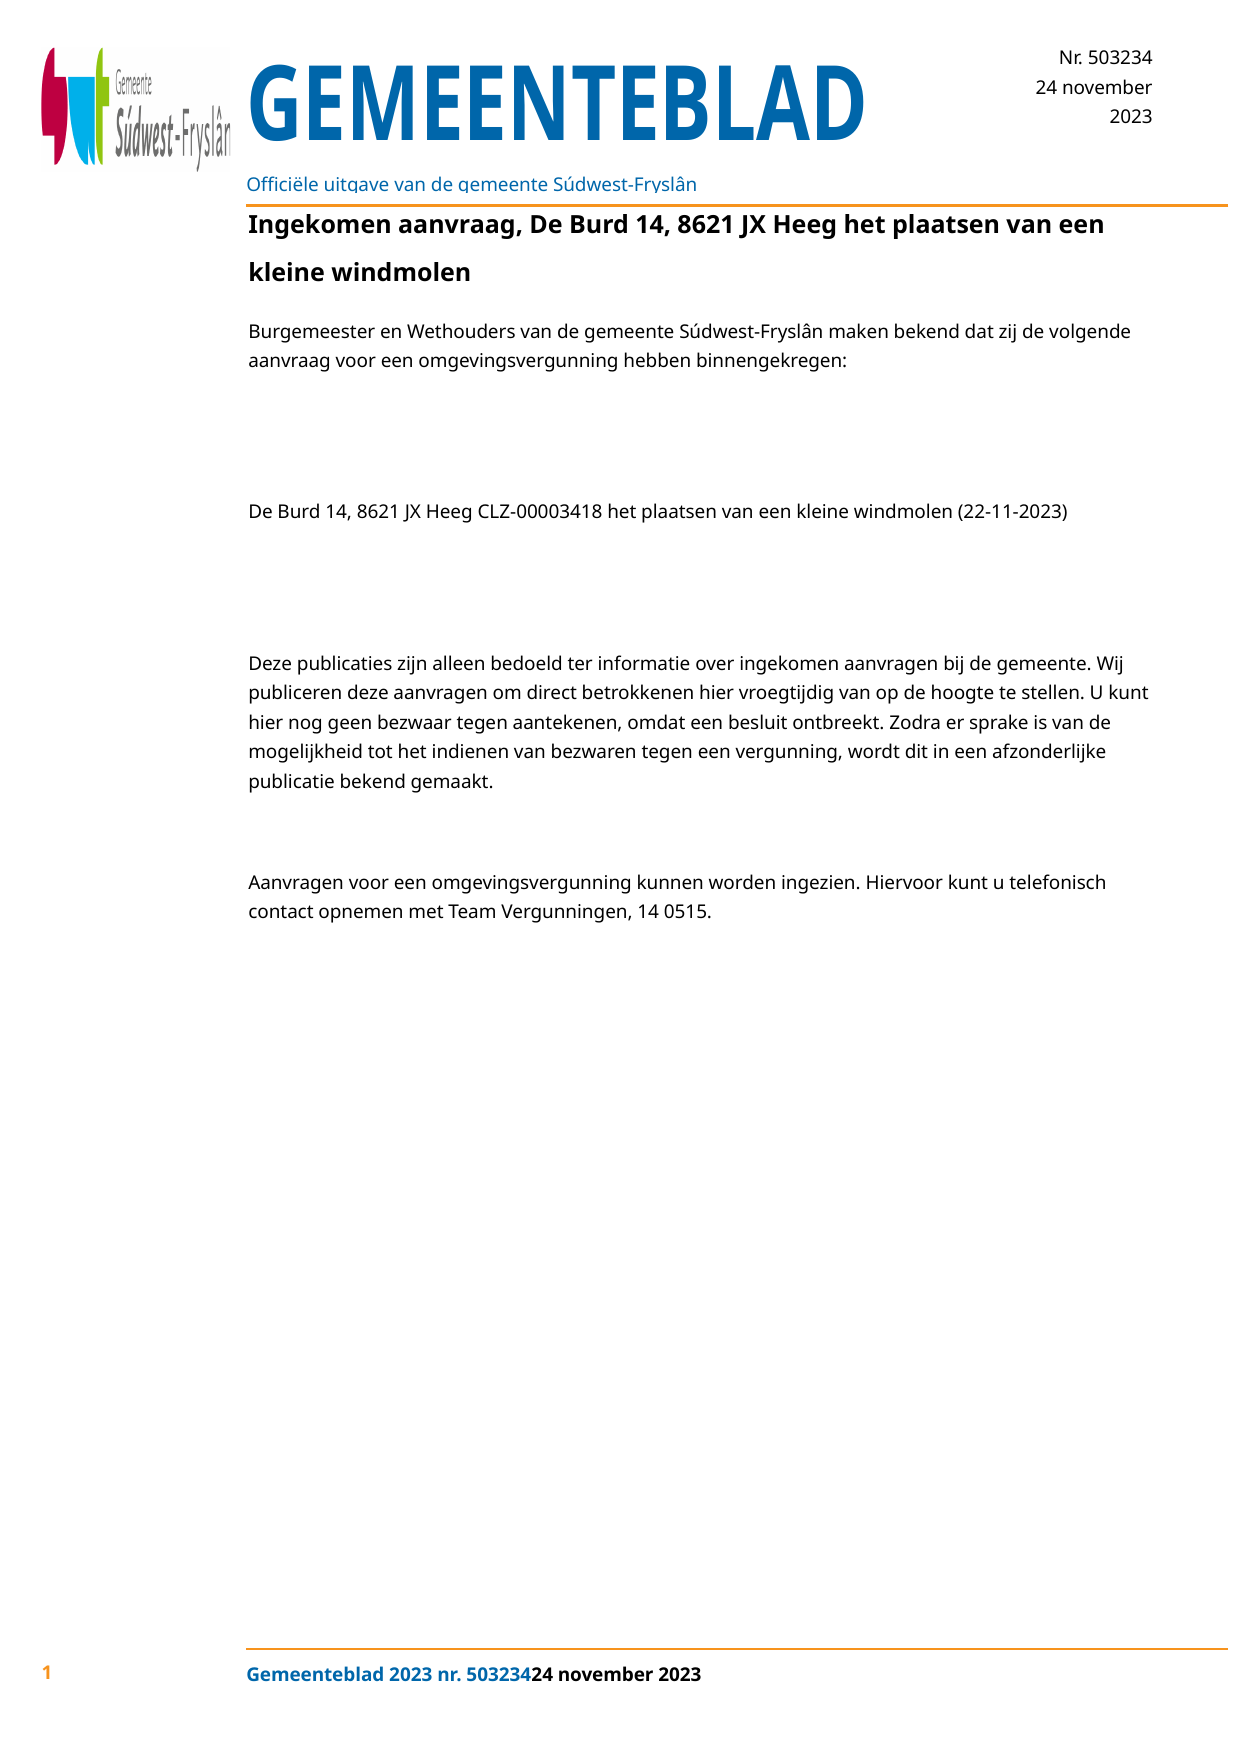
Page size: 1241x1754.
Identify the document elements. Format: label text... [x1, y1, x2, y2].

text Ingekomen aanvraag, De Burd 14, 8621 JX Heeg het plaatsen van een kleine windmolen [248, 207, 1152, 288]
text De Burd 14, 8621 JX Heeg CLZ-00003418 het plaatsen van een kleine windmolen (22-11-2023) [248, 499, 1152, 524]
text Deze publicaties zijn alleen bedoeld ter informatie over ingekomen aanvragen bij de gemeente. Wij publiceren deze aanvragen om direct betrokkenen hier vroegtijdig van op de hoogte te stellen. U kunt hier nog geen bezwaar tegen aantekenen, omdat een besluit ontbreekt. Zodra er sprake is van de mogelijkheid tot het indienen van bezwaren tegen een vergunning, wordt dit in een afzonderlijke publicatie bekend gemaakt. [248, 650, 1152, 794]
text Aanvragen voor een omgevingsvergunning kunnen worden ingezien. Hiervoor kunt u telefonisch contact opnemen met Team Vergunningen, 14 0515. [248, 869, 1152, 924]
picture [41, 47, 231, 172]
text Burgemeester en Wethouders van de gemeente Súdwest-Fryslân maken bekend dat zij de volgende aanvraag voor een omgevingsvergunning hebben binnengekregen: [248, 318, 1152, 373]
